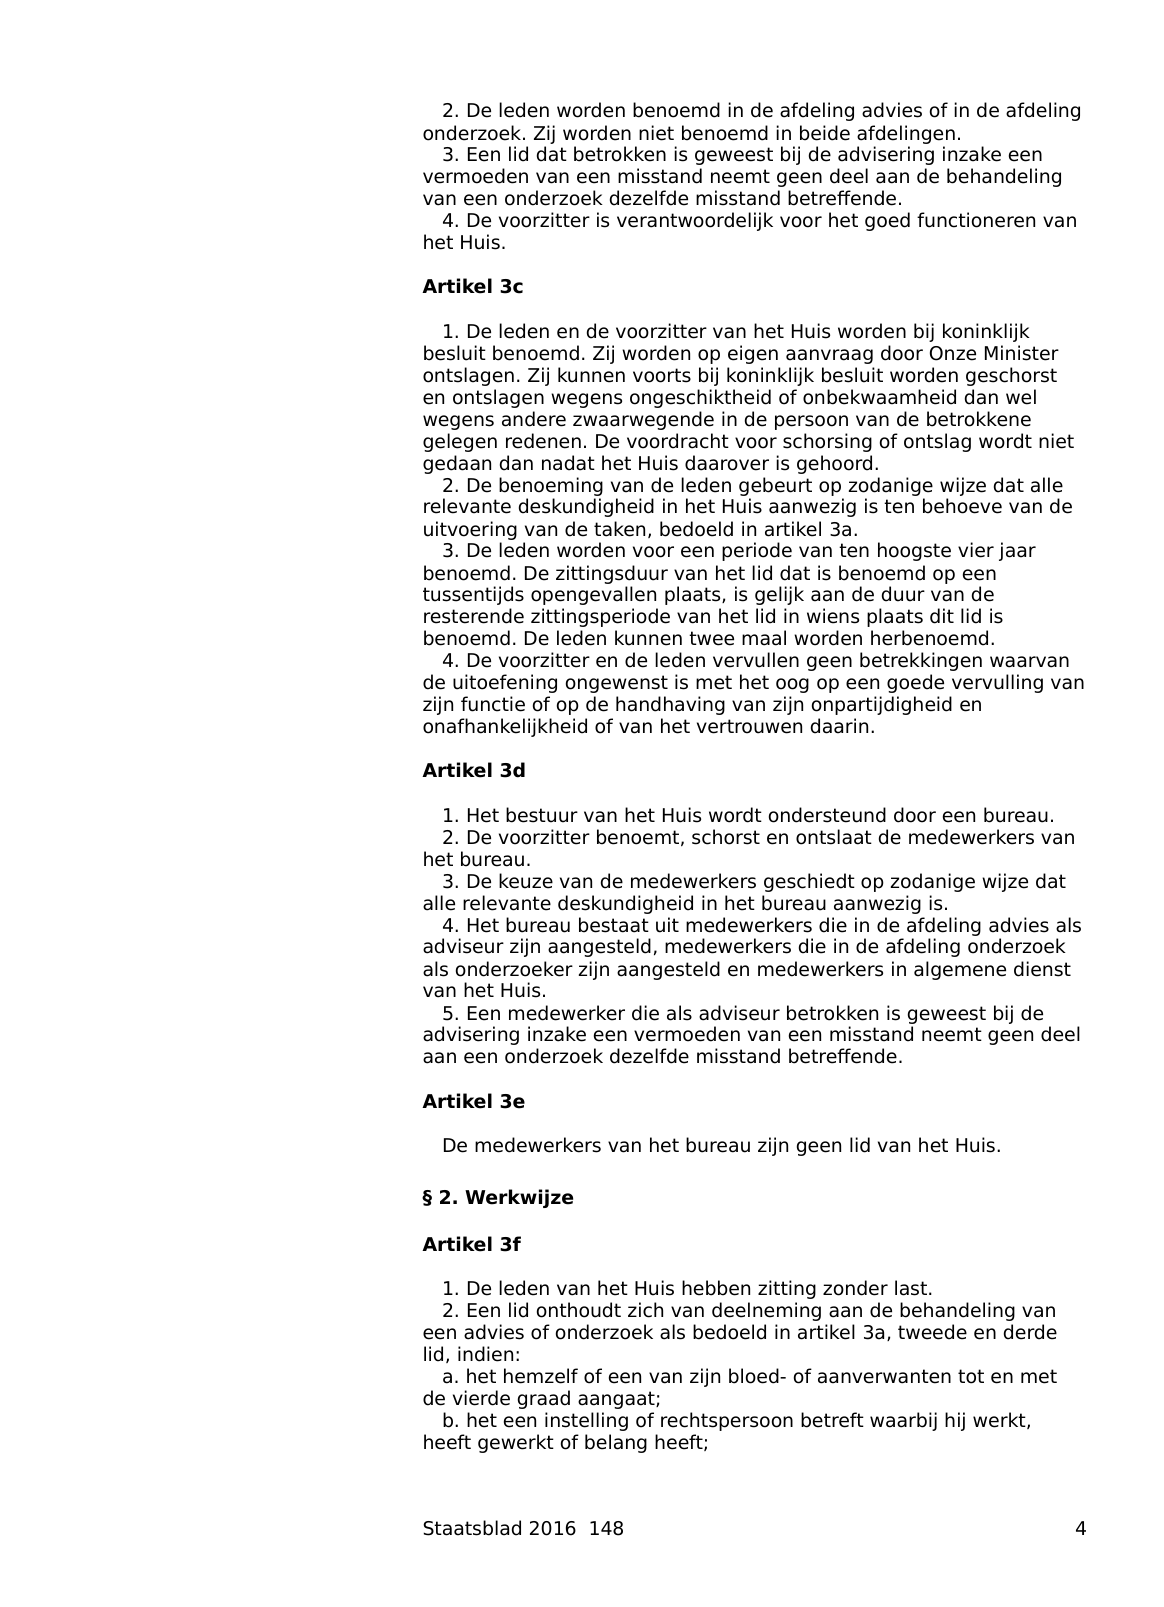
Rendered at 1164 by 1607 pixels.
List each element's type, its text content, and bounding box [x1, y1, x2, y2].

text 2. Een lid onthoudt zich van deelneming aan de behandeling van een advies of onderzoek als bedoeld in artikel 3a, tweede en derde lid, indien: [422, 1300, 1087, 1366]
subtitle § 2. Werkwijze [422, 1187, 1087, 1209]
text 3. De keuze van de medewerkers geschiedt op zodanige wijze dat alle relevante deskundigheid in het bureau aanwezig is. [422, 871, 1087, 914]
text b. het een instelling of rechtspersoon betreft waarbij hij werkt, heeft gewerkt of belang heeft; [422, 1410, 1087, 1454]
text 1. Het bestuur van het Huis wordt ondersteund door een bureau. [422, 804, 1087, 827]
text 4. De voorzitter en de leden vervullen geen betrekkingen waarvan de uitoefening ongewenst is met het oog op een goede vervulling van zijn functie of op de handhaving van zijn onpartijdigheid en onafhankelijkheid of van het vertrouwen daarin. [422, 650, 1087, 738]
text De medewerkers van het bureau zijn geen lid van het Huis. [422, 1135, 1087, 1157]
text 2. De benoeming van de leden gebeurt op zodanige wijze dat alle relevante deskundigheid in het Huis aanwezig is ten behoeve van de uitvoering van de taken, bedoeld in artikel 3a. [422, 474, 1087, 540]
subtitle Artikel 3d [422, 760, 1087, 782]
subtitle Artikel 3f [422, 1234, 1087, 1256]
text 3. Een lid dat betrokken is geweest bij de advisering inzake een vermoeden van een misstand neemt geen deel aan de behandeling van een onderzoek dezelfde misstand betreffende. [422, 144, 1087, 210]
text 2. De leden worden benoemd in de afdeling advies of in de afdeling onderzoek. Zij worden niet benoemd in beide afdelingen. [422, 100, 1087, 144]
subtitle Artikel 3e [422, 1091, 1087, 1112]
text 4. De voorzitter is verantwoordelijk voor het goed functioneren van het Huis. [422, 210, 1087, 254]
text 4. Het bureau bestaat uit medewerkers die in de afdeling advies als adviseur zijn aangesteld, medewerkers die in de afdeling onderzoek als onderzoeker zijn aangesteld en medewerkers in algemene dienst van het Huis. [422, 914, 1087, 1002]
text 3. De leden worden voor een periode van ten hoogste vier jaar benoemd. De zittingsduur van het lid dat is benoemd op een tussentijds opengevallen plaats, is gelijk aan de duur van de resterende zittingsperiode van het lid in wiens plaats dit lid is benoemd. De leden kunnen twee maal worden herbenoemd. [422, 540, 1087, 650]
text a. het hemzelf of een van zijn bloed- of aanverwanten tot en met de vierde graad aangaat; [422, 1366, 1087, 1410]
text 1. De leden van het Huis hebben zitting zonder last. [422, 1278, 1087, 1300]
subtitle Artikel 3c [422, 276, 1087, 298]
text 5. Een medewerker die als adviseur betrokken is geweest bij de advisering inzake een vermoeden van een misstand neemt geen deel aan een onderzoek dezelfde misstand betreffende. [422, 1002, 1087, 1068]
text 2. De voorzitter benoemt, schorst en ontslaat de medewerkers van het bureau. [422, 827, 1087, 871]
text 1. De leden en de voorzitter van het Huis worden bij koninklijk besluit benoemd. Zij worden op eigen aanvraag door Onze Minister ontslagen. Zij kunnen voorts bij koninklijk besluit worden geschorst en ontslagen wegens ongeschiktheid of onbekwaamheid dan wel wegens andere zwaarwegende in de persoon van de betrokkene gelegen redenen. De voordracht voor schorsing of ontslag wordt niet gedaan dan nadat het Huis daarover is gehoord. [422, 321, 1087, 474]
